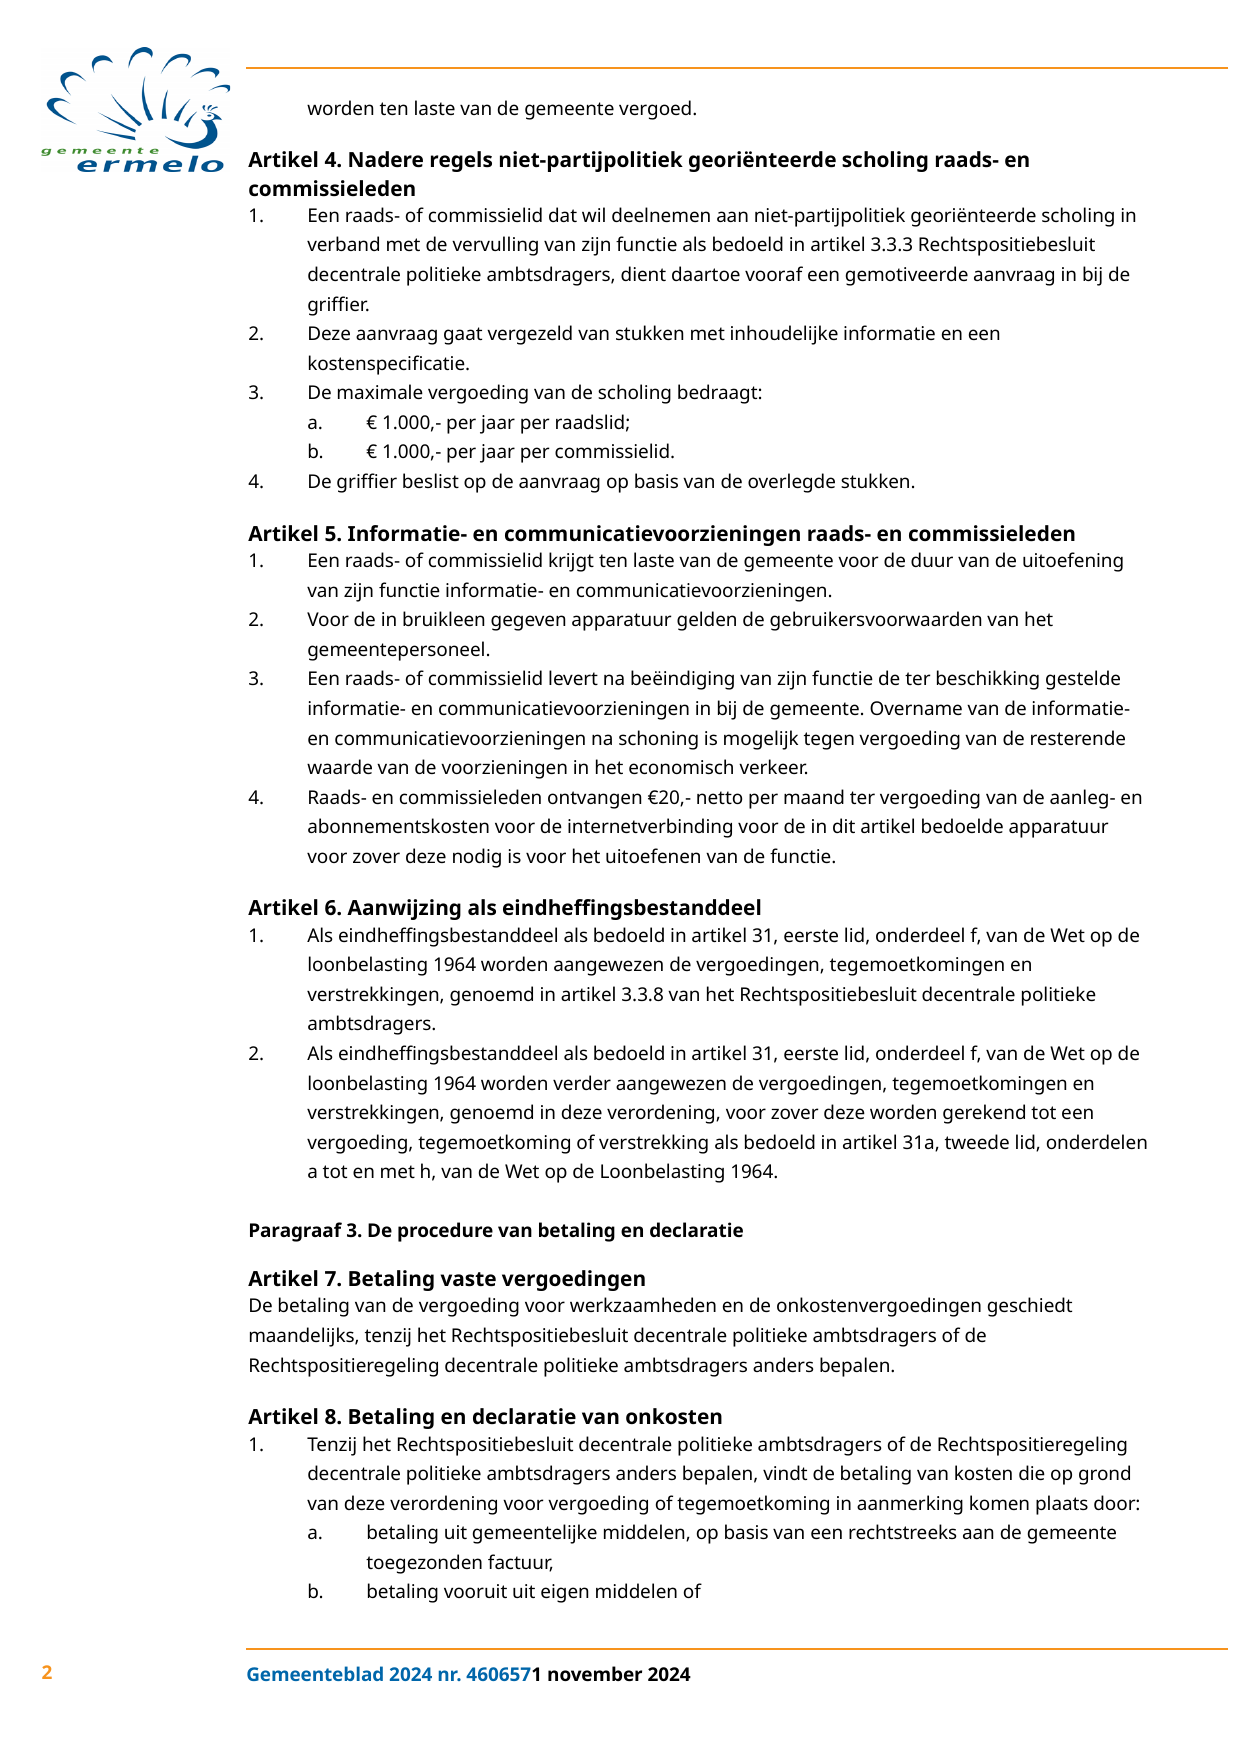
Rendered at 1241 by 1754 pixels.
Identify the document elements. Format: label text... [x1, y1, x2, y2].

text Artikel 7. Betaling vaste vergoedingen [248, 1264, 1152, 1293]
list worden ten laste van de gemeente vergoed. [248, 95, 1152, 121]
text Paragraaf 3. De procedure van betaling en declaratie [248, 1218, 1152, 1243]
list betaling uit gemeentelijke middelen, op basis van een rechtstreeks aan de gemeente toegezonden factuur, [307, 1519, 1152, 1575]
list Deze aanvraag gaat vergezeld van stukken met inhoudelijke informatie en een kostenspecificatie. [248, 320, 1152, 376]
list De maximale vergoeding van de scholing bedraagt: [248, 379, 1152, 405]
list Een raads- of commissielid levert na beëindiging van zijn functie de ter beschikking gestelde informatie- en communicatievoorzieningen in bij de gemeente. Overname van de informatie- en communicatievoorzieningen na schoning is mogelijk tegen vergoeding van de resterende waarde van de voorzieningen in het economisch verkeer. [248, 666, 1152, 780]
list Voor de in bruikleen gegeven apparatuur gelden de gebruikersvoorwaarden van het gemeentepersoneel. [248, 606, 1152, 662]
text Artikel 6. Aanwijzing als eindheffingsbestanddeel [248, 893, 1152, 922]
list Een raads- of commissielid dat wil deelnemen aan niet-partijpolitiek georiënteerde scholing in verband met de vervulling van zijn functie als bedoeld in artikel 3.3.3 Rechtspositiebesluit decentrale politieke ambtsdragers, dient daartoe vooraf een gemotiveerde aanvraag in bij de griffier. [248, 202, 1152, 317]
list Als eindheffingsbestanddeel als bedoeld in artikel 31, eerste lid, onderdeel f, van de Wet op de loonbelasting 1964 worden verder aangewezen de vergoedingen, tegemoetkomingen en verstrekkingen, genoemd in deze verordening, voor zover deze worden gerekend tot een vergoeding, tegemoetkoming of verstrekking als bedoeld in artikel 31a, tweede lid, onderdelen a tot en met h, van de Wet op de Loonbelasting 1964. [248, 1040, 1152, 1184]
list Als eindheffingsbestanddeel als bedoeld in artikel 31, eerste lid, onderdeel f, van de Wet op de loonbelasting 1964 worden aangewezen de vergoedingen, tegemoetkomingen en verstrekkingen, genoemd in artikel 3.3.8 van het Rechtspositiebesluit decentrale politieke ambtsdragers. [248, 922, 1152, 1036]
text Artikel 8. Betaling en declaratie van onkosten [248, 1402, 1152, 1431]
list De griffier beslist op de aanvraag op basis van de overlegde stukken. [248, 468, 1152, 494]
list Raads- en commissieleden ontvangen €20,- netto per maand ter vergoeding van de aanleg- en abonnementskosten voor de internetverbinding voor de in dit artikel bedoelde apparatuur voor zover deze nodig is voor het uitoefenen van de functie. [248, 784, 1152, 869]
list € 1.000,- per jaar per raadslid; [307, 409, 1152, 435]
picture [41, 47, 231, 172]
list betaling vooruit uit eigen middelen of [307, 1579, 1152, 1604]
list € 1.000,- per jaar per commissielid. [307, 439, 1152, 464]
list Tenzij het Rechtspositiebesluit decentrale politieke ambtsdragers of de Rechtspositieregeling decentrale politieke ambtsdragers anders bepalen, vindt de betaling van kosten die op grond van deze verordening voor vergoeding of tegemoetkoming in aanmerking komen plaats door: [248, 1431, 1152, 1516]
text De betaling van de vergoeding voor werkzaamheden en de onkostenvergoedingen geschiedt maandelijks, tenzij het Rechtspositiebesluit decentrale politieke ambtsdragers of de Rechtspositieregeling decentrale politieke ambtsdragers anders bepalen. [248, 1293, 1152, 1378]
list Een raads- of commissielid krijgt ten laste van de gemeente voor de duur van de uitoefening van zijn functie informatie- en communicatievoorzieningen. [248, 547, 1152, 602]
text Artikel 4. Nadere regels niet-partijpolitiek georiënteerde scholing raads- en commissieleden [248, 145, 1152, 202]
text Artikel 5. Informatie- en communicatievoorzieningen raads- en commissieleden [248, 519, 1152, 547]
